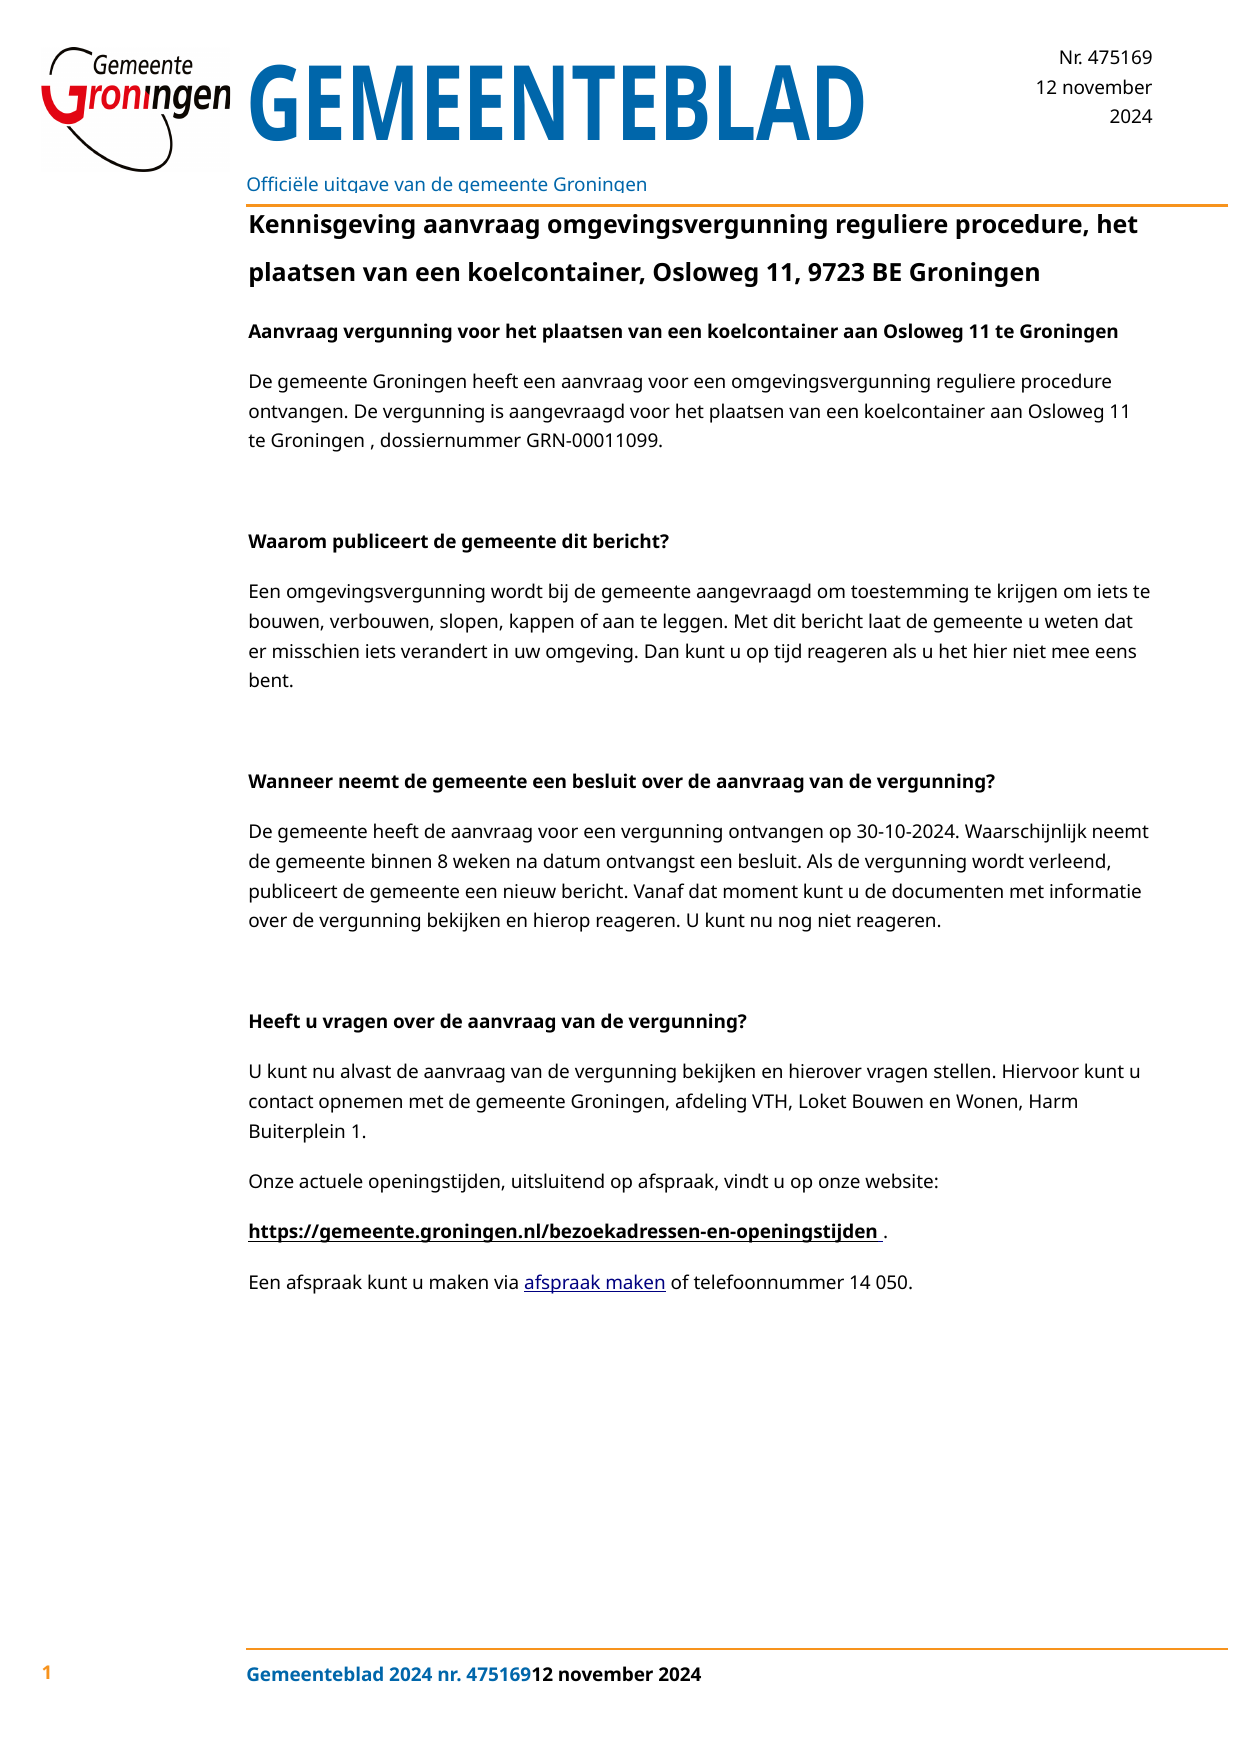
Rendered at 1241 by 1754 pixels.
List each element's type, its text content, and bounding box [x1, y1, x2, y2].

picture [41, 47, 231, 172]
text Aanvraag vergunning voor het plaatsen van een koelcontainer aan Osloweg 11 te Groningen [248, 318, 1152, 344]
text Kennisgeving aanvraag omgevingsvergunning reguliere procedure, het plaatsen van een koelcontainer, Osloweg 11, 9723 BE Groningen [248, 207, 1152, 288]
text Waarom publiceert de gemeente dit bericht? [248, 528, 1152, 554]
text U kunt nu alvast de aanvraag van de vergunning bekijken en hierover vragen stellen. Hiervoor kunt u contact opnemen met de gemeente Groningen, afdeling VTH, Loket Bouwen en Wonen, Harm Buiterplein 1. [248, 1059, 1152, 1144]
text Een omgevingsvergunning wordt bij de gemeente aangevraagd om toestemming te krijgen om iets te bouwen, verbouwen, slopen, kappen of aan te leggen. Met dit bericht laat de gemeente u weten dat er misschien iets verandert in uw omgeving. Dan kunt u op tijd reageren als u het hier niet mee eens bent. [248, 579, 1152, 693]
text De gemeente heeft de aanvraag voor een vergunning ontvangen op 30-10-2024. Waarschijnlijk neemt de gemeente binnen 8 weken na datum ontvangst een besluit. Als de vergunning wordt verleend, publiceert de gemeente een nieuw bericht. Vanaf dat moment kunt u de documenten met informatie over de vergunning bekijken en hierop reageren. U kunt nu nog niet reageren. [248, 819, 1152, 933]
text Een afspraak kunt u maken via afspraak maken of telefoonnummer 14 050. [248, 1269, 1152, 1295]
text De gemeente Groningen heeft een aanvraag voor een omgevingsvergunning reguliere procedure ontvangen. De vergunning is aangevraagd voor het plaatsen van een koelcontainer aan Osloweg 11 te Groningen , dossiernummer GRN-00011099. [248, 368, 1152, 453]
text Heeft u vragen over de aanvraag van de vergunning? [248, 1008, 1152, 1034]
text https://gemeente.groningen.nl/bezoekadressen-en-openingstijden . [248, 1219, 1152, 1244]
text Wanneer neemt de gemeente een besluit over de aanvraag van de vergunning? [248, 768, 1152, 794]
text Onze actuele openingstijden, uitsluitend op afspraak, vindt u op onze website: [248, 1168, 1152, 1194]
